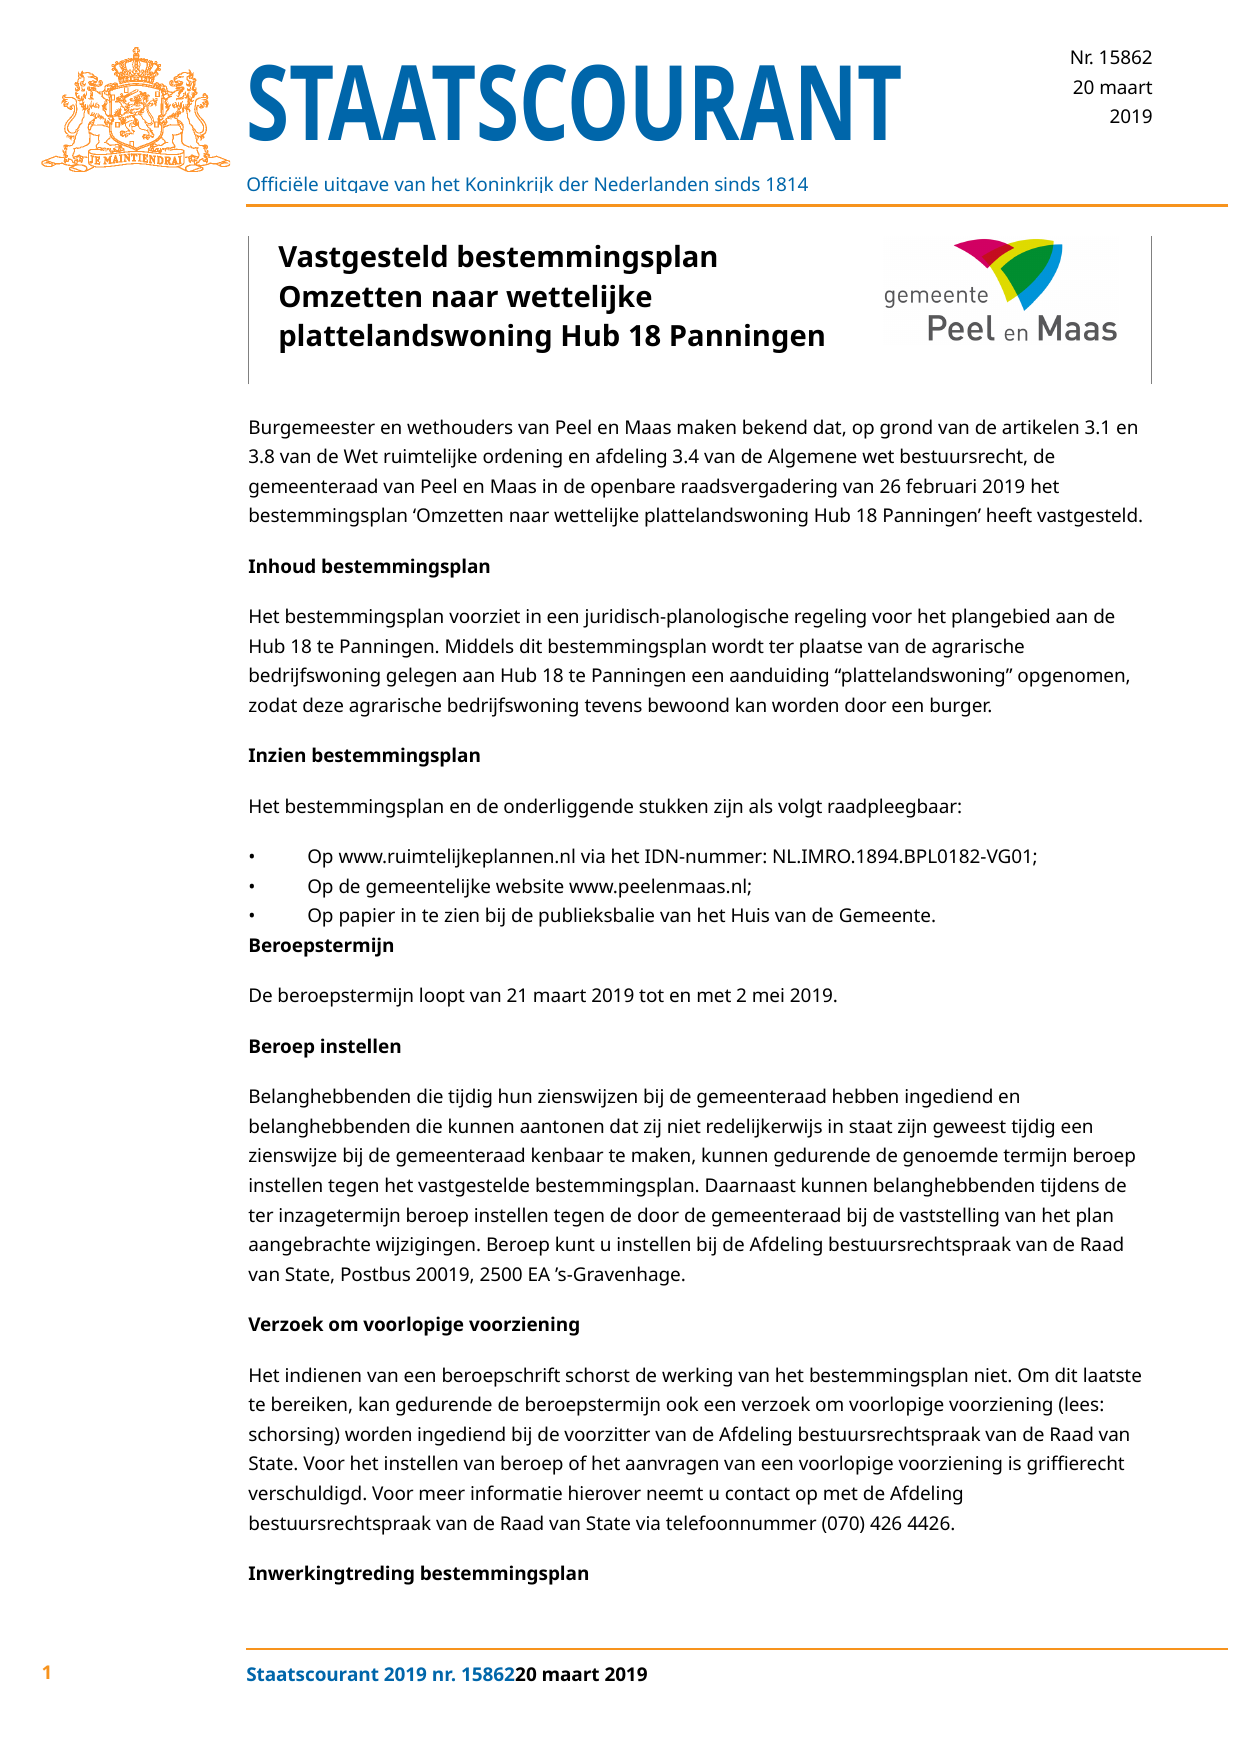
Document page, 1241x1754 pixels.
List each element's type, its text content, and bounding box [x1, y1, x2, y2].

text Inwerkingtreding bestemmingsplan [248, 1560, 1152, 1586]
picture [41, 47, 231, 172]
text Verzoek om voorlopige voorziening [248, 1311, 1152, 1337]
picture [882, 236, 1119, 345]
text Het bestemmingsplan en de onderliggende stukken zijn als volgt raadpleegbaar: [248, 793, 1152, 819]
text Burgemeester en wethouders van Peel en Maas maken bekend dat, op grond van de artikelen 3.1 en 3.8 van de Wet ruimtelijke ordening en afdeling 3.4 van de Algemene wet bestuursrecht, de gemeenteraad van Peel en Maas in de openbare raadsvergadering van 26 februari 2019 het bestemmingsplan ‘Omzetten naar wettelijke plattelandswoning Hub 18 Panningen’ heeft vastgesteld. [248, 414, 1152, 528]
text Het bestemmingsplan voorziet in een juridisch-planologische regeling voor het plangebied aan de Hub 18 te Panningen. Middels dit bestemmingsplan wordt ter plaatse van de agrarische bedrijfswoning gelegen aan Hub 18 te Panningen een aanduiding “plattelandswoning” opgenomen, zodat deze agrarische bedrijfswoning tevens bewoond kan worden door een burger. [248, 603, 1152, 718]
table_header Vastgesteld bestemmingsplan Omzetten naar wettelijke plattelandswoning Hub 18 Panningen [249, 236, 850, 384]
text Inzien bestemmingsplan [248, 743, 1152, 768]
text Het indienen van een beroepschrift schorst de werking van het bestemmingsplan niet. Om dit laatste te bereiken, kan gedurende de beroepstermijn ook een verzoek om voorlopige voorziening (lees: schorsing) worden ingediend bij de voorzitter van de Afdeling bestuursrechtspraak van de Raad van State. Voor het instellen van beroep of het aanvragen van een voorlopige voorziening is griffierecht verschuldigd. Voor meer informatie hierover neemt u contact op met de Afdeling bestuursrechtspraak van de Raad van State via telefoonnummer (070) 426 4426. [248, 1362, 1152, 1536]
list Op www.ruimtelijkeplannen.nl via het IDN-nummer: NL.IMRO.1894.BPL0182-VG01; [248, 843, 1152, 869]
text Beroep instellen [248, 1033, 1152, 1059]
table_header [850, 236, 1151, 384]
text Inhoud bestemmingsplan [248, 553, 1152, 579]
text Beroepstermijn [248, 932, 1152, 958]
text De beroepstermijn loopt van 21 maart 2019 tot en met 2 mei 2019. [248, 983, 1152, 1008]
list Op de gemeentelijke website www.peelenmaas.nl; [248, 873, 1152, 899]
text Belanghebbenden die tijdig hun zienswijzen bij de gemeenteraad hebben ingediend en belanghebbenden die kunnen aantonen dat zij niet redelijkerwijs in staat zijn geweest tijdig een zienswijze bij de gemeenteraad kenbaar te maken, kunnen gedurende de genoemde termijn beroep instellen tegen het vastgestelde bestemmingsplan. Daarnaast kunnen belanghebbenden tijdens de ter inzagetermijn beroep instellen tegen de door de gemeenteraad bij de vaststelling van het plan aangebrachte wijzigingen. Beroep kunt u instellen bij de Afdeling bestuursrechtspraak van de Raad van State, Postbus 20019, 2500 EA ’s-Gravenhage. [248, 1083, 1152, 1287]
list Op papier in te zien bij de publieksbalie van het Huis van de Gemeente. [248, 903, 1152, 928]
